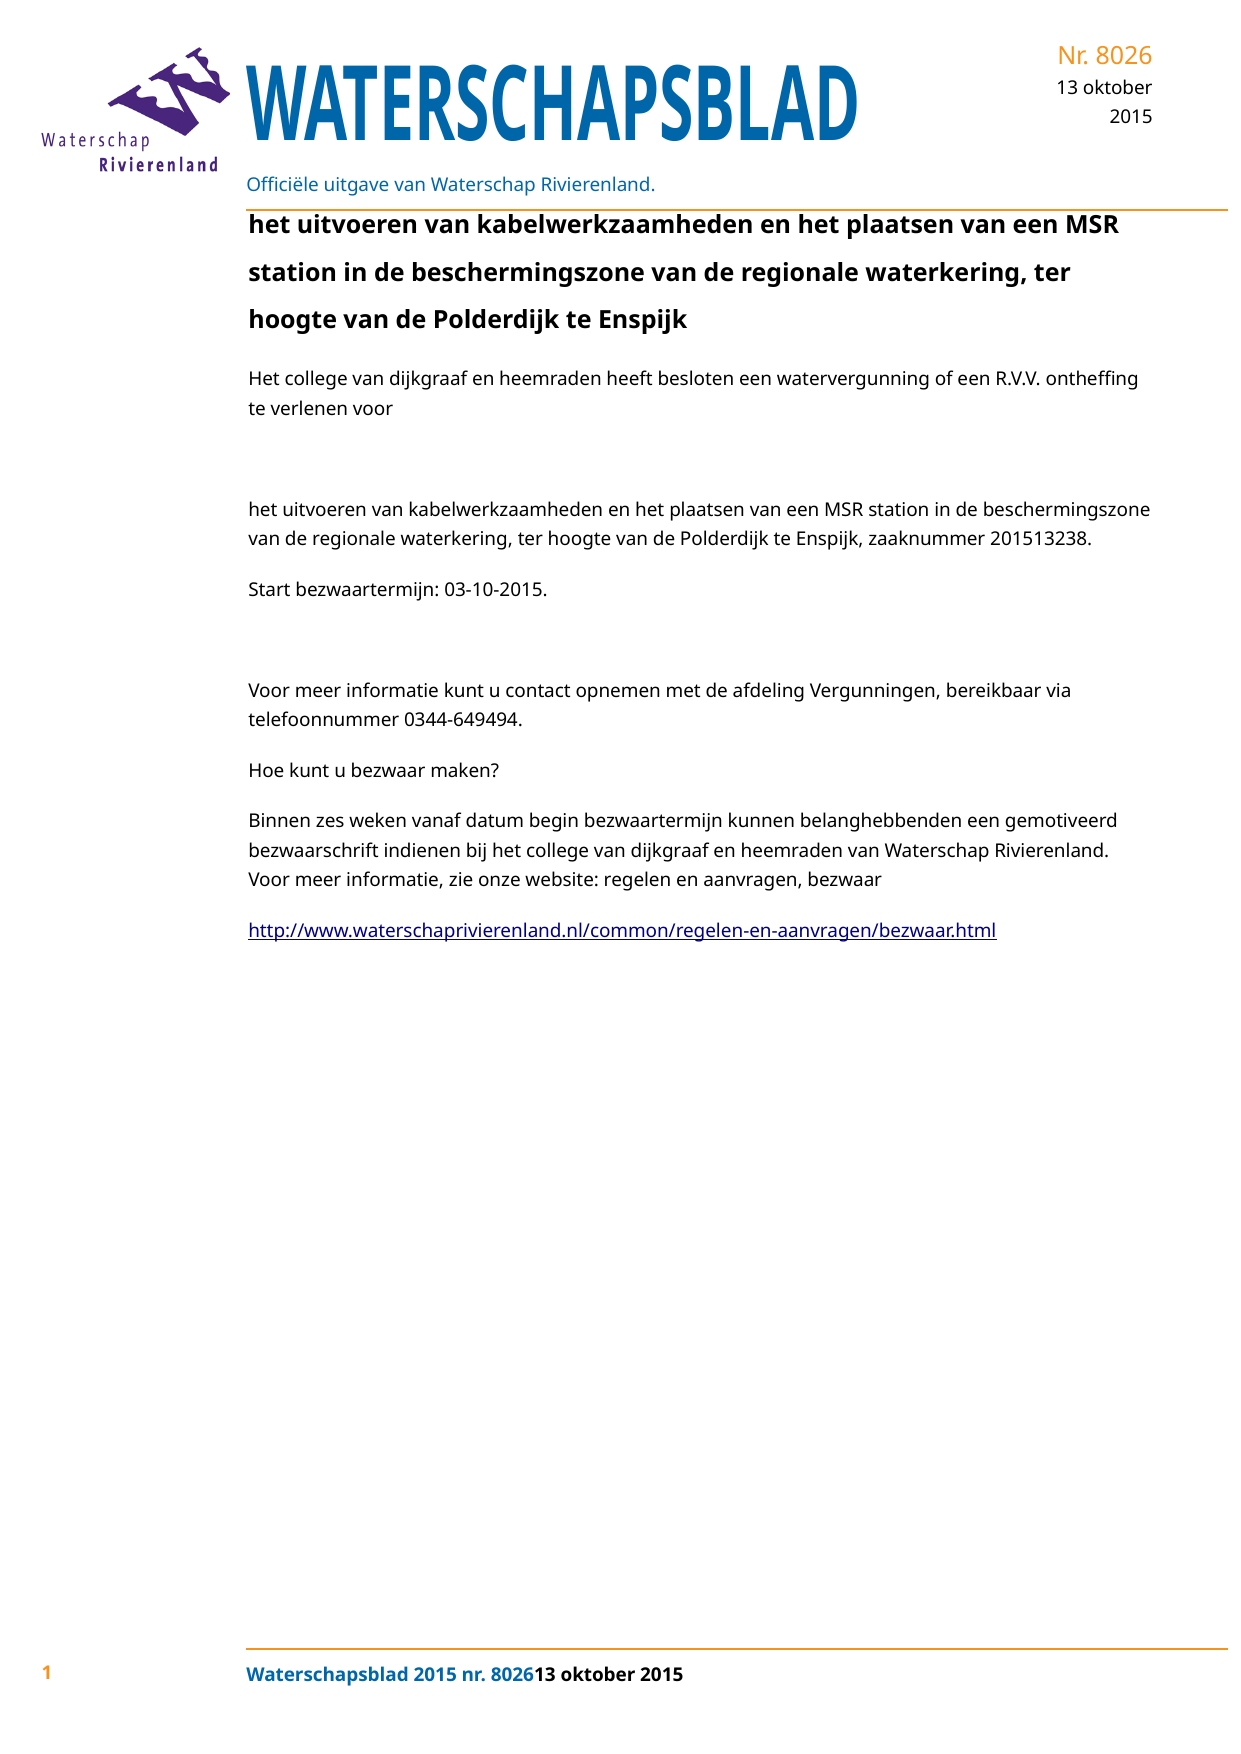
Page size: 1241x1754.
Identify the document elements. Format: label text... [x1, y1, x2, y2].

text het uitvoeren van kabelwerkzaamheden en het plaatsen van een MSR station in de beschermingszone van de regionale waterkering, ter hoogte van de Polderdijk te Enspijk, zaaknummer 201513238. [248, 496, 1152, 551]
text http://www.waterschaprivierenland.nl/common/regelen-en-aanvragen/bezwaar.html [248, 917, 1152, 942]
text Hoe kunt u bezwaar maken? [248, 757, 1152, 782]
text Voor meer informatie kunt u contact opnemen met de afdeling Vergunningen, bereikbaar via telefoonnummer 0344-649494. [248, 677, 1152, 732]
picture [41, 47, 231, 172]
text Start bezwaartermijn: 03-10-2015. [248, 576, 1152, 602]
text Het college van dijkgraaf en heemraden heeft besloten een watervergunning of een R.V.V. ontheffing te verlenen voor [248, 366, 1152, 421]
text Binnen zes weken vanaf datum begin bezwaartermijn kunnen belanghebbenden een gemotiveerd bezwaarschrift indienen bij het college van dijkgraaf en heemraden van Waterschap Rivierenland. Voor meer informatie, zie onze website: regelen en aanvragen, bezwaar [248, 807, 1152, 892]
text het uitvoeren van kabelwerkzaamheden en het plaatsen van een MSR station in de beschermingszone van de regionale waterkering, ter hoogte van de Polderdijk te Enspijk [248, 211, 1152, 336]
